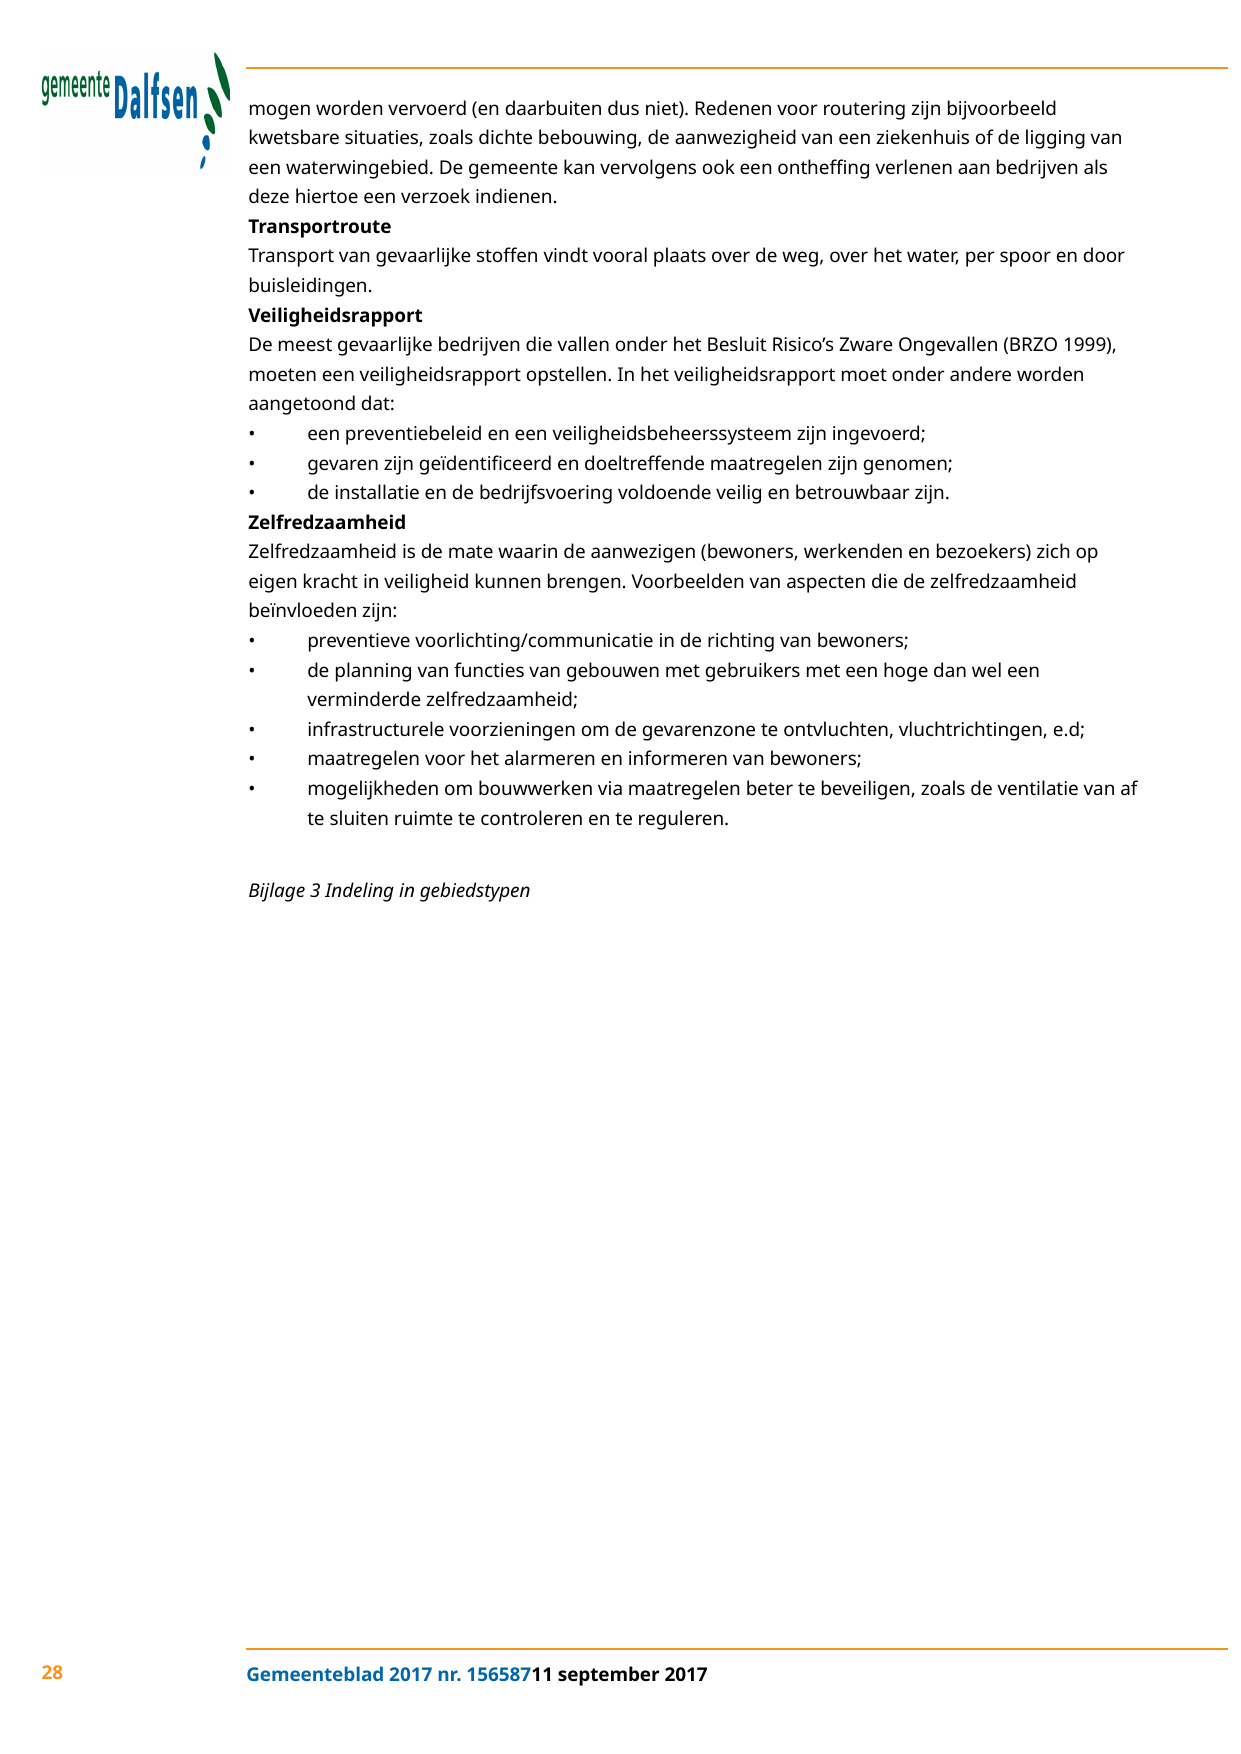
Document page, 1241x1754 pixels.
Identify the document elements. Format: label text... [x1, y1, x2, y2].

list infrastructurele voorzieningen om de gevarenzone te ontvluchten, vluchtrichtingen, e.d; [248, 716, 1152, 742]
text Veiligheidsrapport [248, 302, 1152, 328]
list preventieve voorlichting/communicatie in de richting van bewoners; [248, 627, 1152, 653]
list maatregelen voor het alarmeren en informeren van bewoners; [248, 746, 1152, 771]
text Zelfredzaamheid [248, 509, 1152, 535]
text Transportroute [248, 213, 1152, 239]
list een preventiebeleid en een veiligheidsbeheerssysteem zijn ingevoerd; [248, 420, 1152, 446]
text Zelfredzaamheid is de mate waarin de aanwezigen (bewoners, werkenden en bezoekers) zich op eigen kracht in veiligheid kunnen brengen. Voorbeelden van aspecten die de zelfredzaamheid beïnvloeden zijn: [248, 538, 1152, 623]
text De meest gevaarlijke bedrijven die vallen onder het Besluit Risico’s Zware Ongevallen (BRZO 1999), moeten een veiligheidsrapport opstellen. In het veiligheidsrapport moet onder andere worden aangetoond dat: [248, 331, 1152, 416]
list de installatie en de bedrijfsvoering voldoende veilig en betrouwbaar zijn. [248, 479, 1152, 505]
picture [41, 47, 231, 172]
list mogelijkheden om bouwwerken via maatregelen beter te beveiligen, zoals de ventilatie van af te sluiten ruimte te controleren en te reguleren. [248, 775, 1152, 831]
list de planning van functies van gebouwen met gebruikers met een hoge dan wel een verminderde zelfredzaamheid; [248, 657, 1152, 712]
list gevaren zijn geïdentificeerd en doeltreffende maatregelen zijn genomen; [248, 450, 1152, 476]
text Transport van gevaarlijke stoffen vindt vooral plaats over de weg, over het water, per spoor en door buisleidingen. [248, 243, 1152, 298]
text mogen worden vervoerd (en daarbuiten dus niet). Redenen voor routering zijn bijvoorbeeld kwetsbare situaties, zoals dichte bebouwing, de aanwezigheid van een ziekenhuis of de ligging van een waterwingebied. De gemeente kan vervolgens ook een ontheffing verlenen aan bedrijven als deze hiertoe een verzoek indienen. [248, 95, 1152, 209]
text Bijlage 3 Indeling in gebiedstypen [248, 877, 1152, 903]
